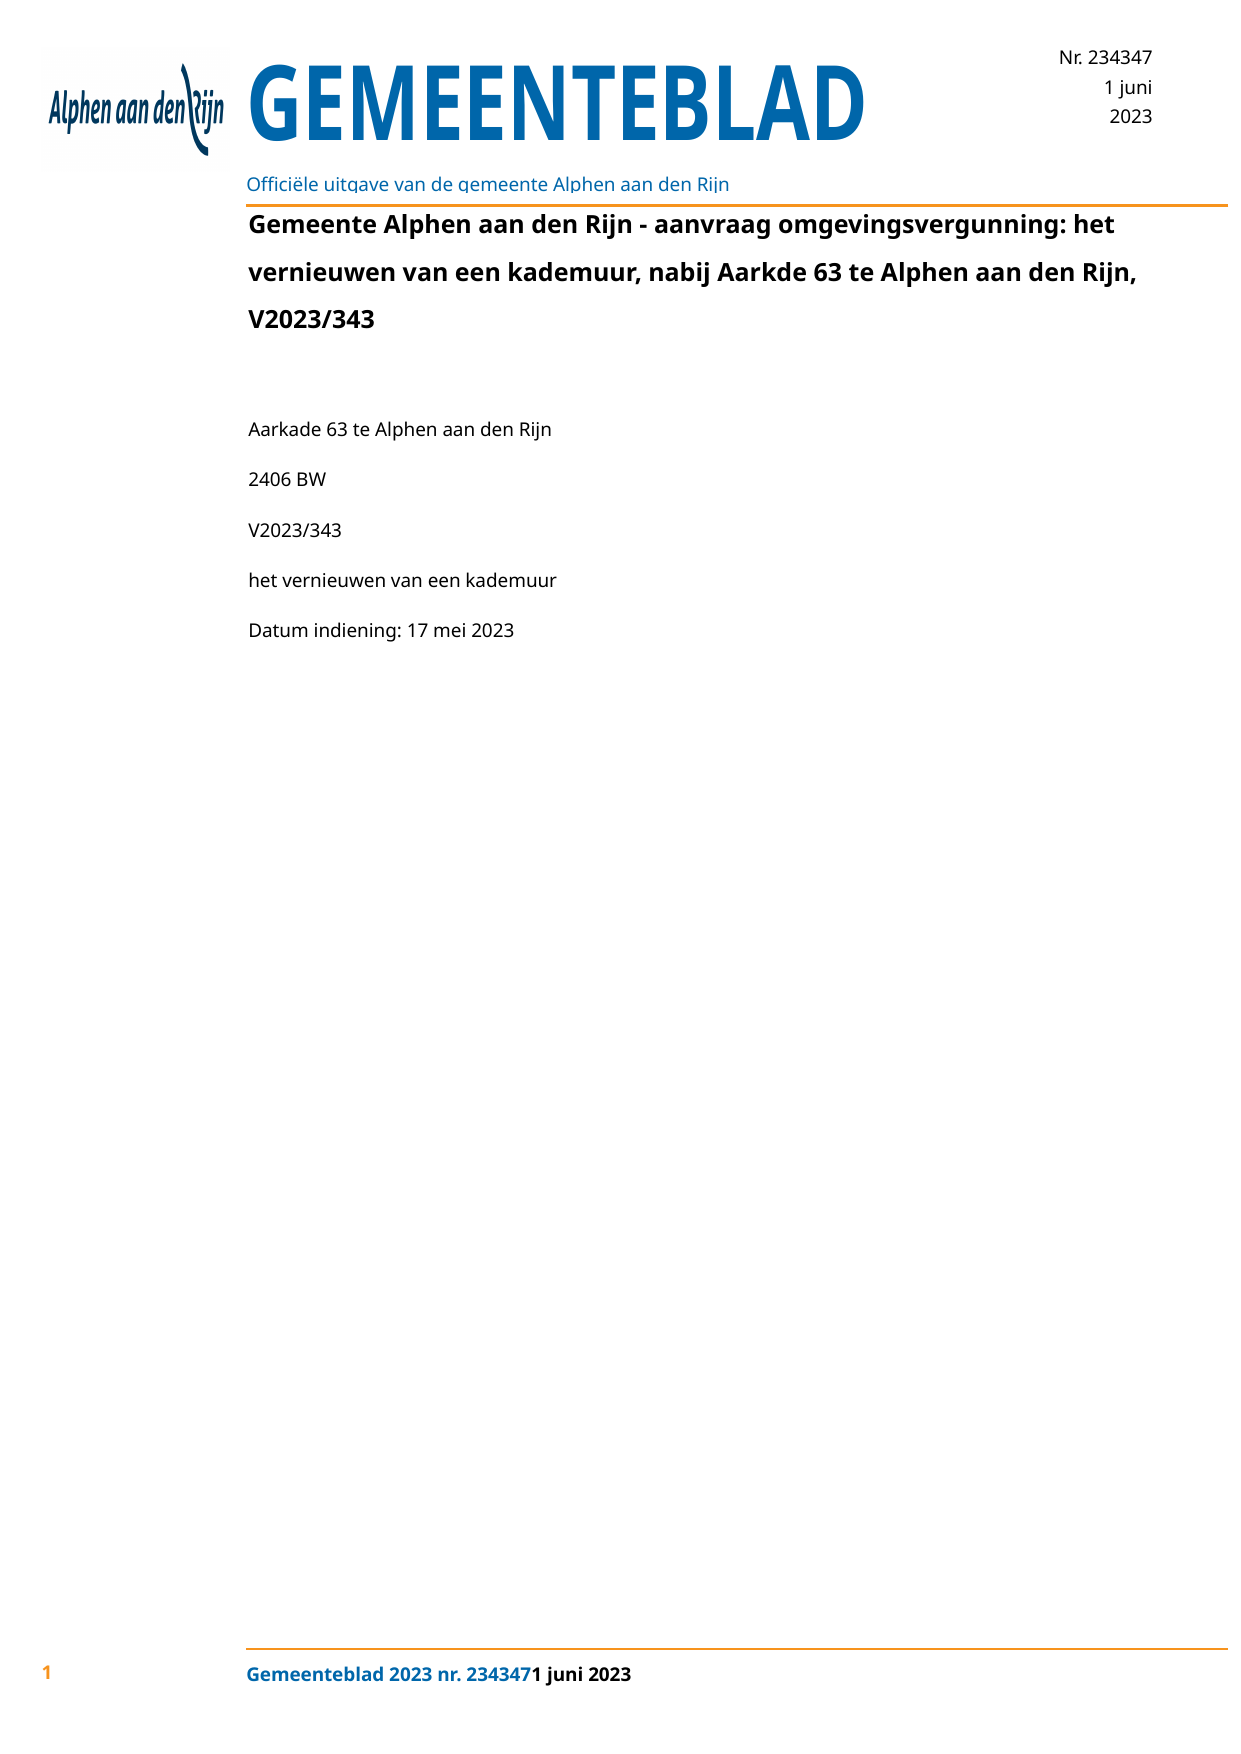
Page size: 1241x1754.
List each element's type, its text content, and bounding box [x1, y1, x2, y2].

text Datum indiening: 17 mei 2023 [248, 618, 1152, 643]
text V2023/343 [248, 517, 1152, 542]
text het vernieuwen van een kademuur [248, 567, 1152, 593]
text 2406 BW [248, 466, 1152, 492]
text Aarkade 63 te Alphen aan den Rijn [248, 416, 1152, 442]
picture [41, 47, 231, 172]
text Gemeente Alphen aan den Rijn - aanvraag omgevingsvergunning: het vernieuwen van een kademuur, nabij Aarkde 63 te Alphen aan den Rijn, V2023/343 [248, 207, 1152, 336]
